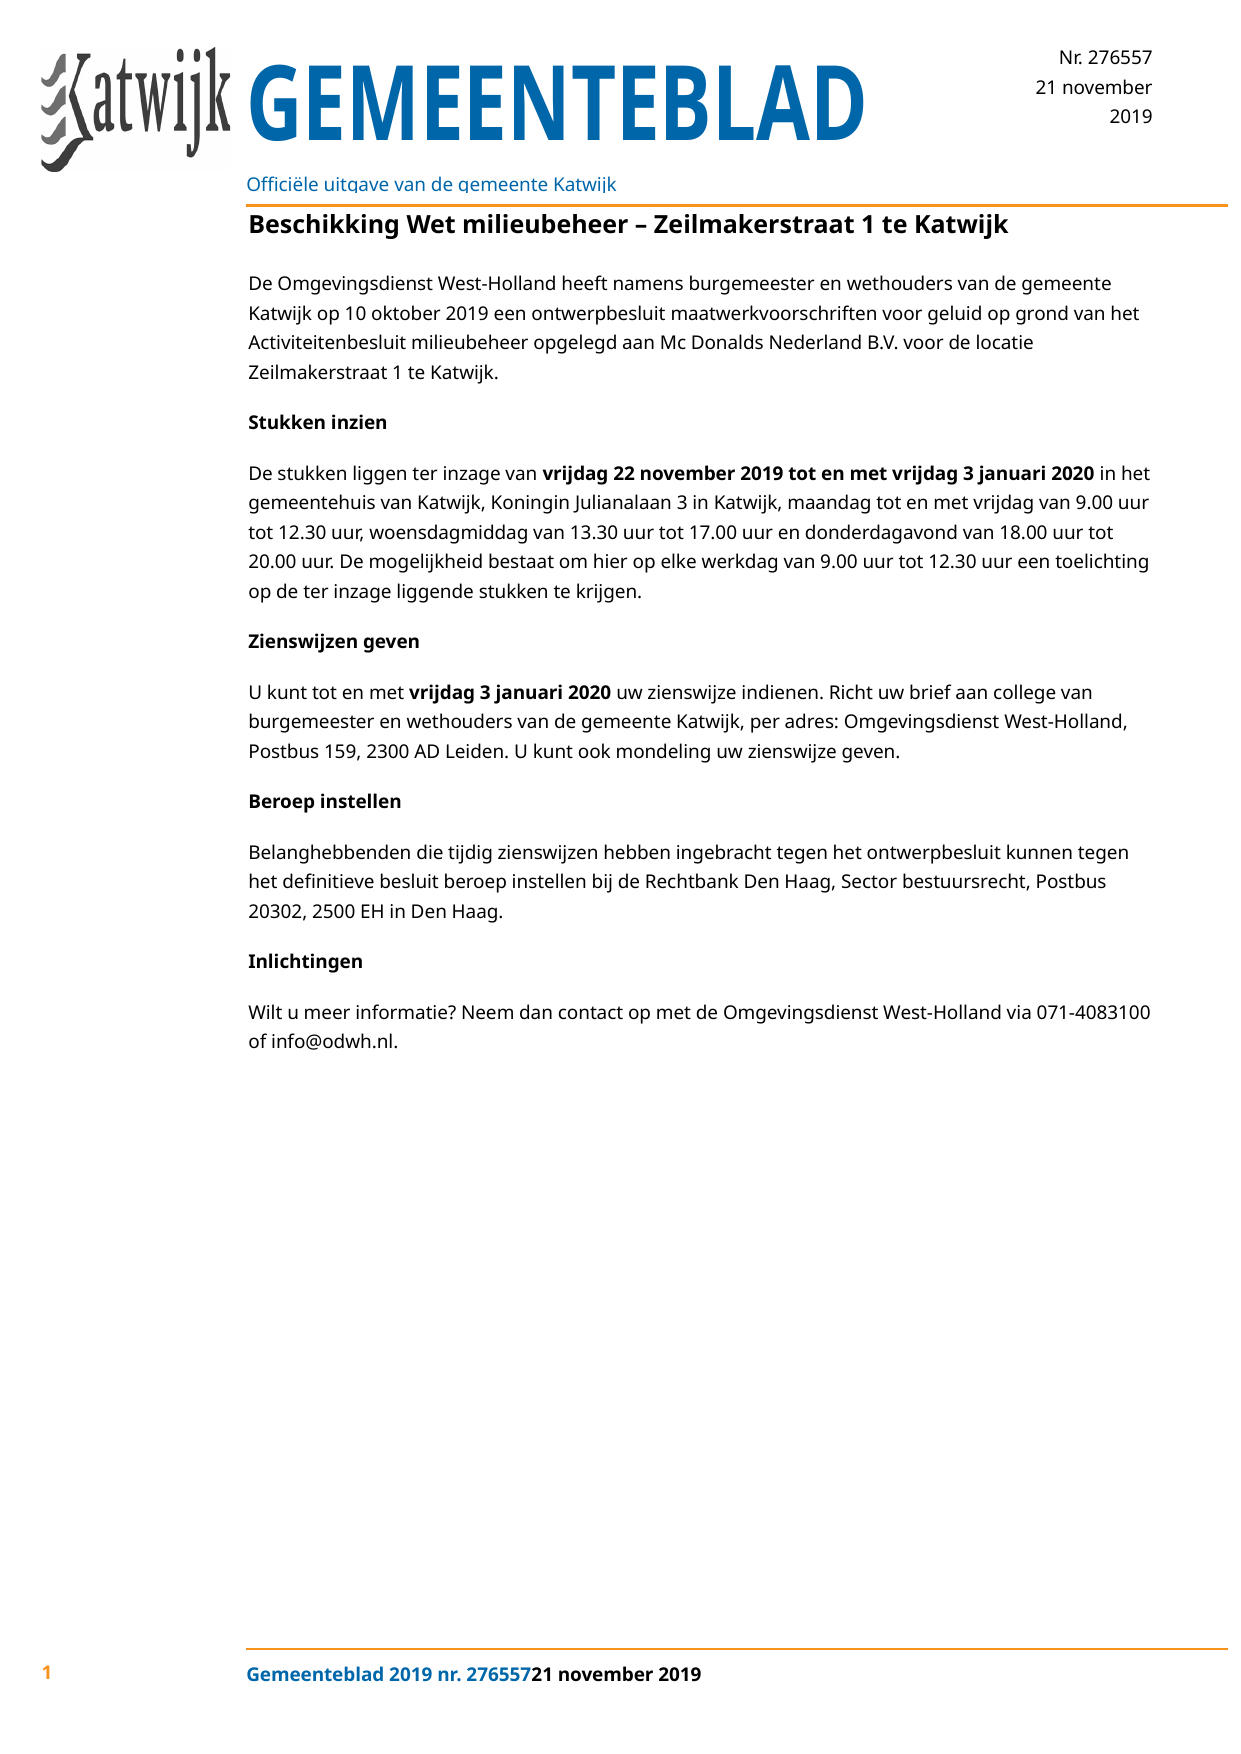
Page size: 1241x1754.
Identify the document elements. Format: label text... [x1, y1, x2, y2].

text Zienswijzen geven [248, 629, 1152, 654]
text Beroep instellen [248, 789, 1152, 814]
text Inlichtingen [248, 949, 1152, 974]
text U kunt tot en met vrijdag 3 januari 2020 uw zienswijze indienen. Richt uw brief aan college van burgemeester en wethouders van de gemeente Katwijk, per adres: Omgevingsdienst West-Holland, Postbus 159, 2300 AD Leiden. U kunt ook mondeling uw zienswijze geven. [248, 679, 1152, 764]
picture [41, 47, 231, 172]
text Beschikking Wet milieubeheer – Zeilmakerstraat 1 te Katwijk [248, 207, 1152, 241]
text De stukken liggen ter inzage van vrijdag 22 november 2019 tot en met vrijdag 3 januari 2020 in het gemeentehuis van Katwijk, Koningin Julianalaan 3 in Katwijk, maandag tot en met vrijdag van 9.00 uur tot 12.30 uur, woensdagmiddag van 13.30 uur tot 17.00 uur en donderdagavond van 18.00 uur tot 20.00 uur. De mogelijkheid bestaat om hier op elke werkdag van 9.00 uur tot 12.30 uur een toelichting op de ter inzage liggende stukken te krijgen. [248, 460, 1152, 604]
text Stukken inzien [248, 409, 1152, 435]
text De Omgevingsdienst West-Holland heeft namens burgemeester en wethouders van de gemeente Katwijk op 10 oktober 2019 een ontwerpbesluit maatwerkvoorschriften voor geluid op grond van het Activiteitenbesluit milieubeheer opgelegd aan Mc Donalds Nederland B.V. voor de locatie Zeilmakerstraat 1 te Katwijk. [248, 270, 1152, 385]
text Belanghebbenden die tijdig zienswijzen hebben ingebracht tegen het ontwerpbesluit kunnen tegen het definitieve besluit beroep instellen bij de Rechtbank Den Haag, Sector bestuursrecht, Postbus 20302, 2500 EH in Den Haag. [248, 839, 1152, 924]
text Wilt u meer informatie? Neem dan contact op met de Omgevingsdienst West-Holland via 071-4083100 of info@odwh.nl. [248, 999, 1152, 1054]
